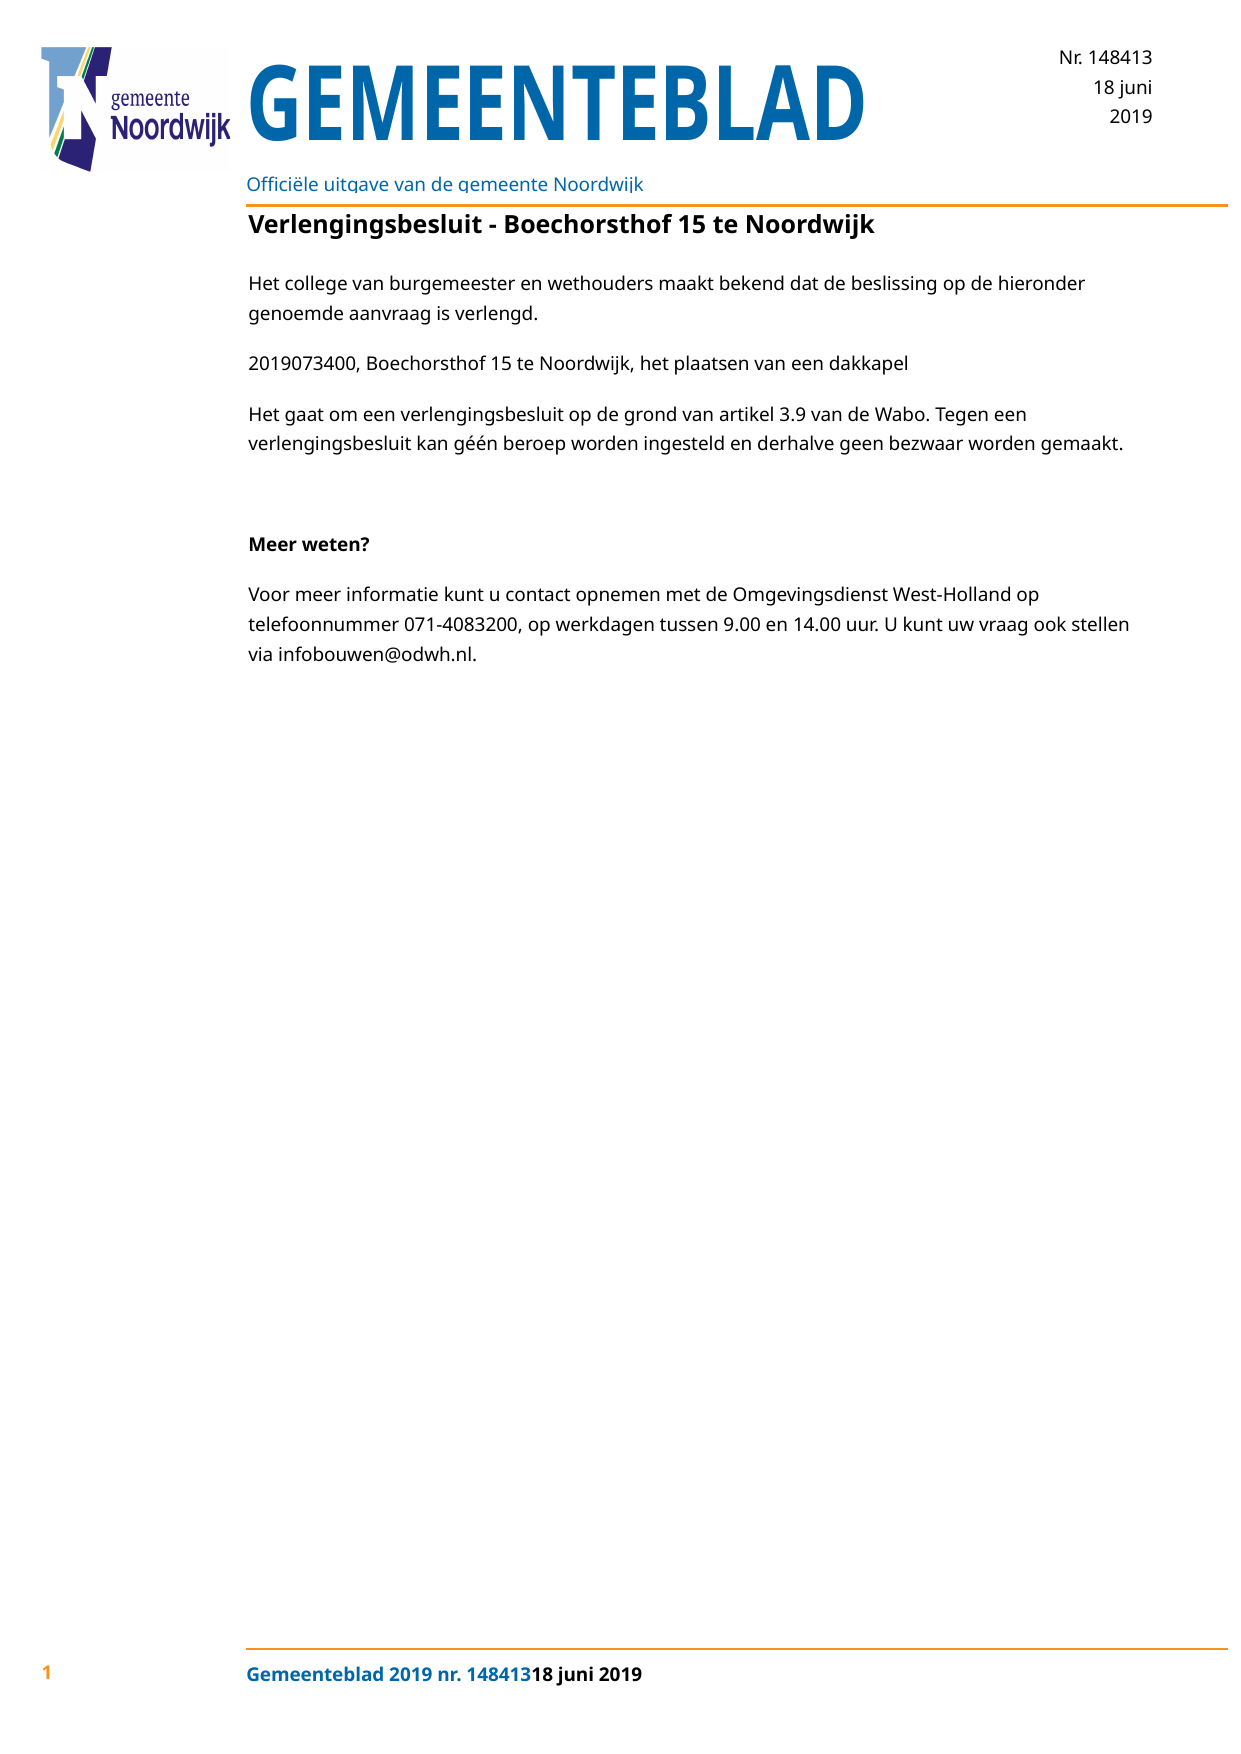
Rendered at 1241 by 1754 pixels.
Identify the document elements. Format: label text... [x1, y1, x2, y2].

picture [41, 47, 231, 172]
text 2019073400, Boechorsthof 15 te Noordwijk, het plaatsen van een dakkapel [248, 350, 1152, 376]
text Het college van burgemeester en wethouders maakt bekend dat de beslissing op de hieronder genoemde aanvraag is verlengd. [248, 270, 1152, 326]
text Meer weten? [248, 531, 1152, 557]
text Het gaat om een verlengingsbesluit op de grond van artikel 3.9 van de Wabo. Tegen een verlengingsbesluit kan géén beroep worden ingesteld en derhalve geen bezwaar worden gemaakt. [248, 401, 1152, 456]
text Voor meer informatie kunt u contact opnemen met de Omgevingsdienst West-Holland op telefoonnummer 071-4083200, op werkdagen tussen 9.00 en 14.00 uur. U kunt uw vraag ook stellen via infobouwen@odwh.nl. [248, 582, 1152, 666]
text Verlengingsbesluit - Boechorsthof 15 te Noordwijk [248, 207, 1152, 241]
